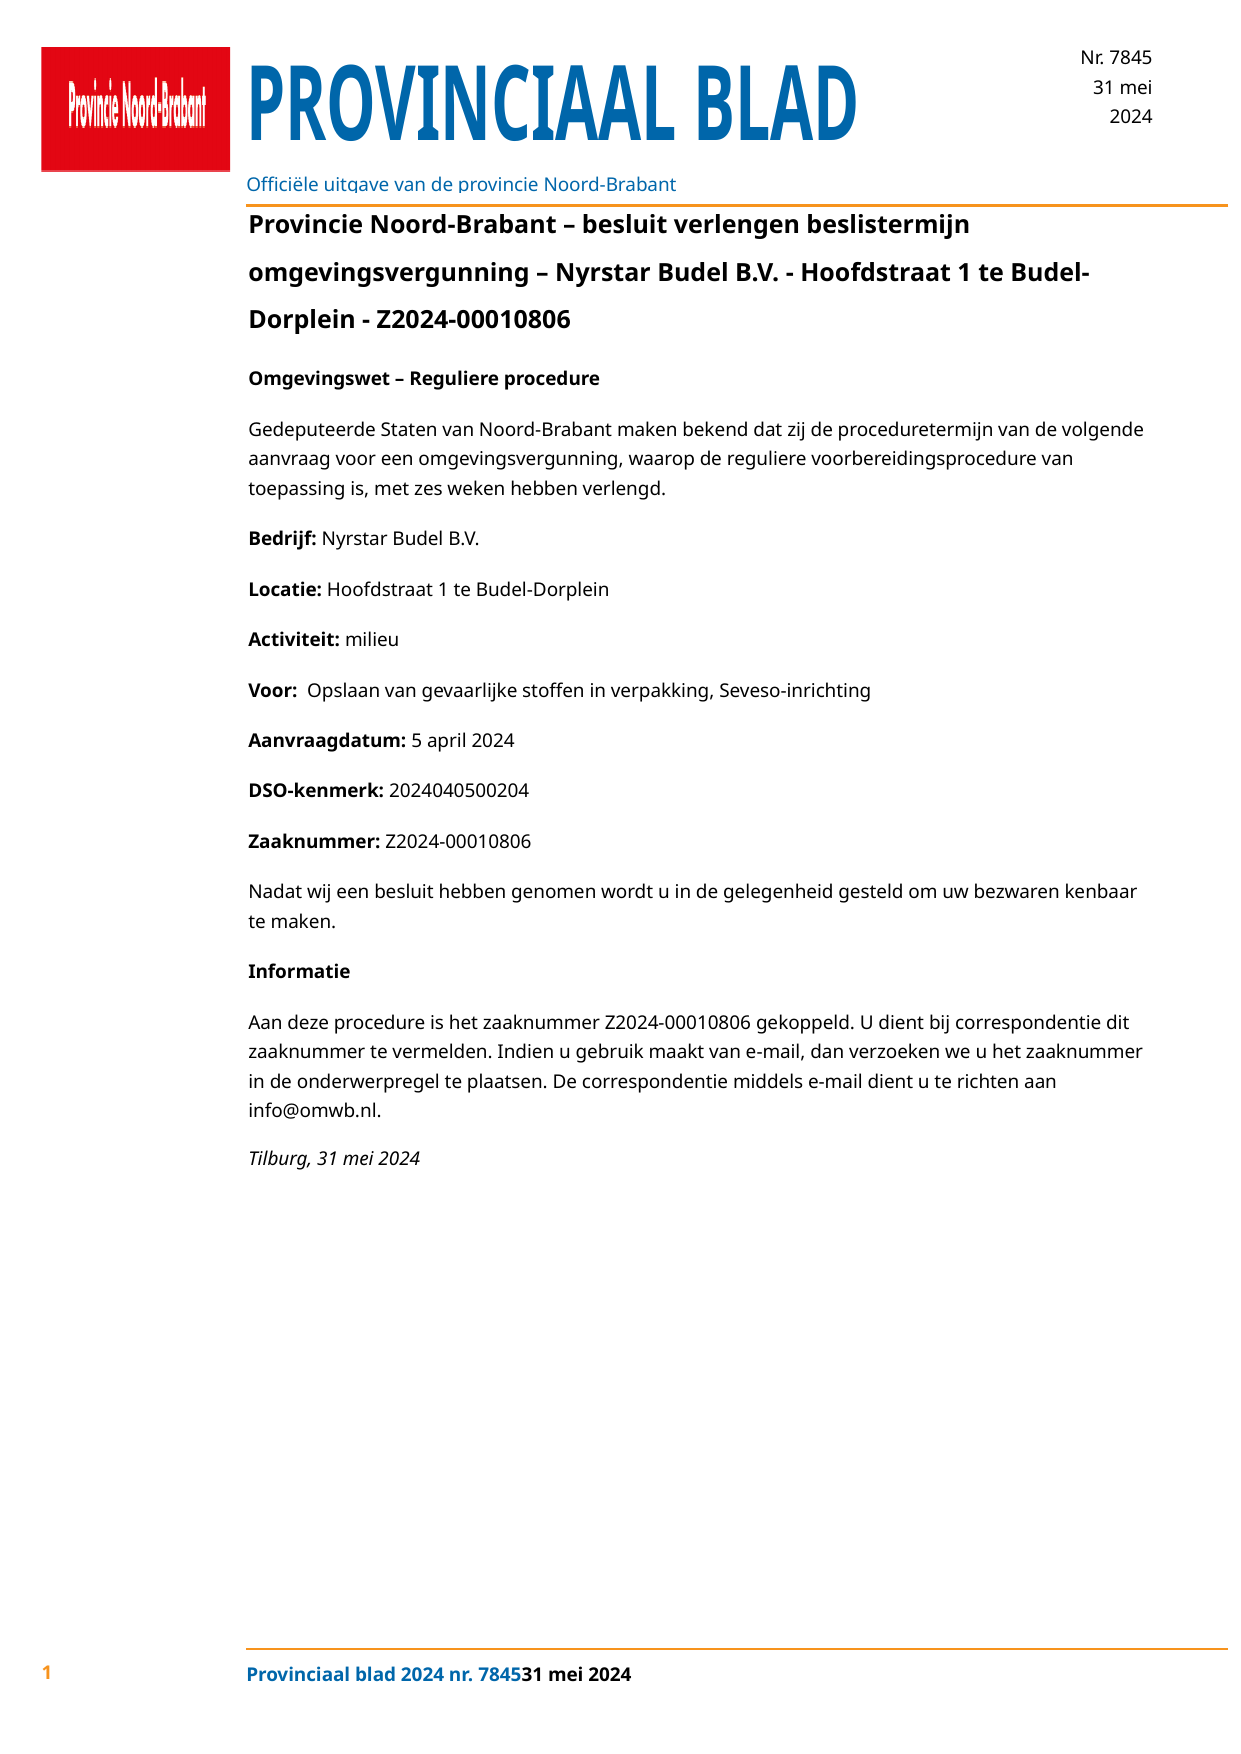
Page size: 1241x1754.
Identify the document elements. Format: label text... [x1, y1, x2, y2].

text Tilburg, 31 mei 2024 [248, 1145, 1152, 1171]
text Omgevingswet – Reguliere procedure [248, 366, 1152, 391]
text DSO-kenmerk: 2024040500204 [248, 778, 1152, 803]
text Voor: Opslaan van gevaarlijke stoffen in verpakking, Seveso-inrichting [248, 677, 1152, 702]
text Informatie [248, 958, 1152, 984]
text Locatie: Hoofdstraat 1 te Budel-Dorplein [248, 576, 1152, 602]
text Aan deze procedure is het zaaknummer Z2024-00010806 gekoppeld. U dient bij correspondentie dit zaaknummer te vermelden. Indien u gebruik maakt van e-mail, dan verzoeken we u het zaaknummer in de onderwerpregel te plaatsen. De correspondentie middels e-mail dient u te richten aan info@omwb.nl. [248, 1009, 1152, 1123]
text Aanvraagdatum: 5 april 2024 [248, 727, 1152, 753]
text Gedeputeerde Staten van Noord-Brabant maken bekend dat zij de proceduretermijn van de volgende aanvraag voor een omgevingsvergunning, waarop de reguliere voorbereidingsprocedure van toepassing is, met zes weken hebben verlengd. [248, 416, 1152, 501]
picture [41, 47, 231, 172]
text Zaaknummer: Z2024-00010806 [248, 828, 1152, 854]
text Bedrijf: Nyrstar Budel B.V. [248, 526, 1152, 551]
text Provincie Noord-Brabant – besluit verlengen beslistermijn omgevingsvergunning – Nyrstar Budel B.V. - Hoofdstraat 1 te Budel-Dorplein - Z2024-00010806 [248, 207, 1152, 336]
text Nadat wij een besluit hebben genomen wordt u in de gelegenheid gesteld om uw bezwaren kenbaar te maken. [248, 878, 1152, 934]
text Activiteit: milieu [248, 626, 1152, 652]
